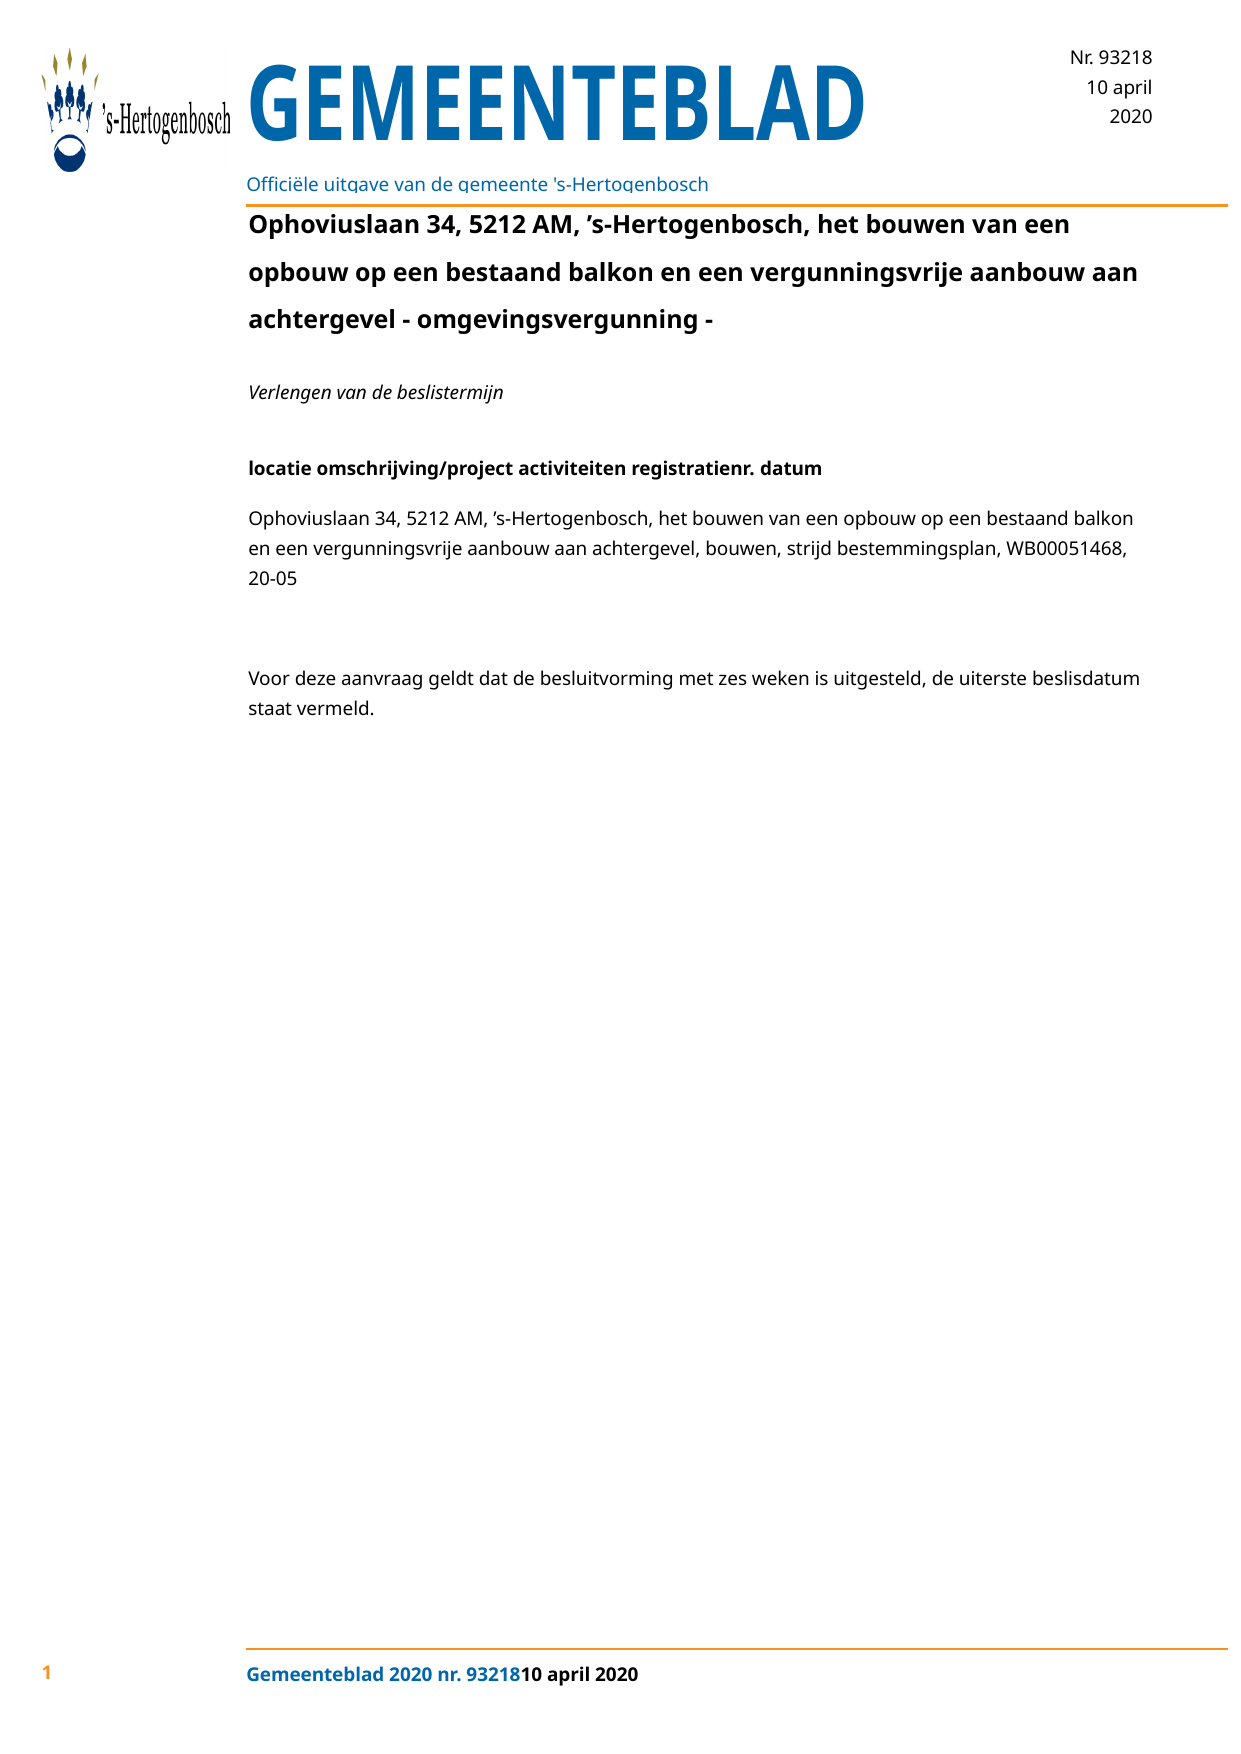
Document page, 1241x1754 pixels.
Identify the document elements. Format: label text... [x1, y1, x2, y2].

text Verlengen van de beslistermijn [248, 379, 1152, 405]
text locatie omschrijving/project activiteiten registratienr. datum [248, 455, 1152, 481]
text Ophoviuslaan 34, 5212 AM, ’s-Hertogenbosch, het bouwen van een opbouw op een bestaand balkon en een vergunningsvrije aanbouw aan achtergevel, bouwen, strijd bestemmingsplan, WB00051468, 20-05 [248, 506, 1152, 591]
text Voor deze aanvraag geldt dat de besluitvorming met zes weken is uitgesteld, de uiterste beslisdatum staat vermeld. [248, 666, 1152, 721]
picture [41, 47, 231, 172]
text Ophoviuslaan 34, 5212 AM, ’s-Hertogenbosch, het bouwen van een opbouw op een bestaand balkon en een vergunningsvrije aanbouw aan achtergevel - omgevingsvergunning - [248, 207, 1152, 336]
